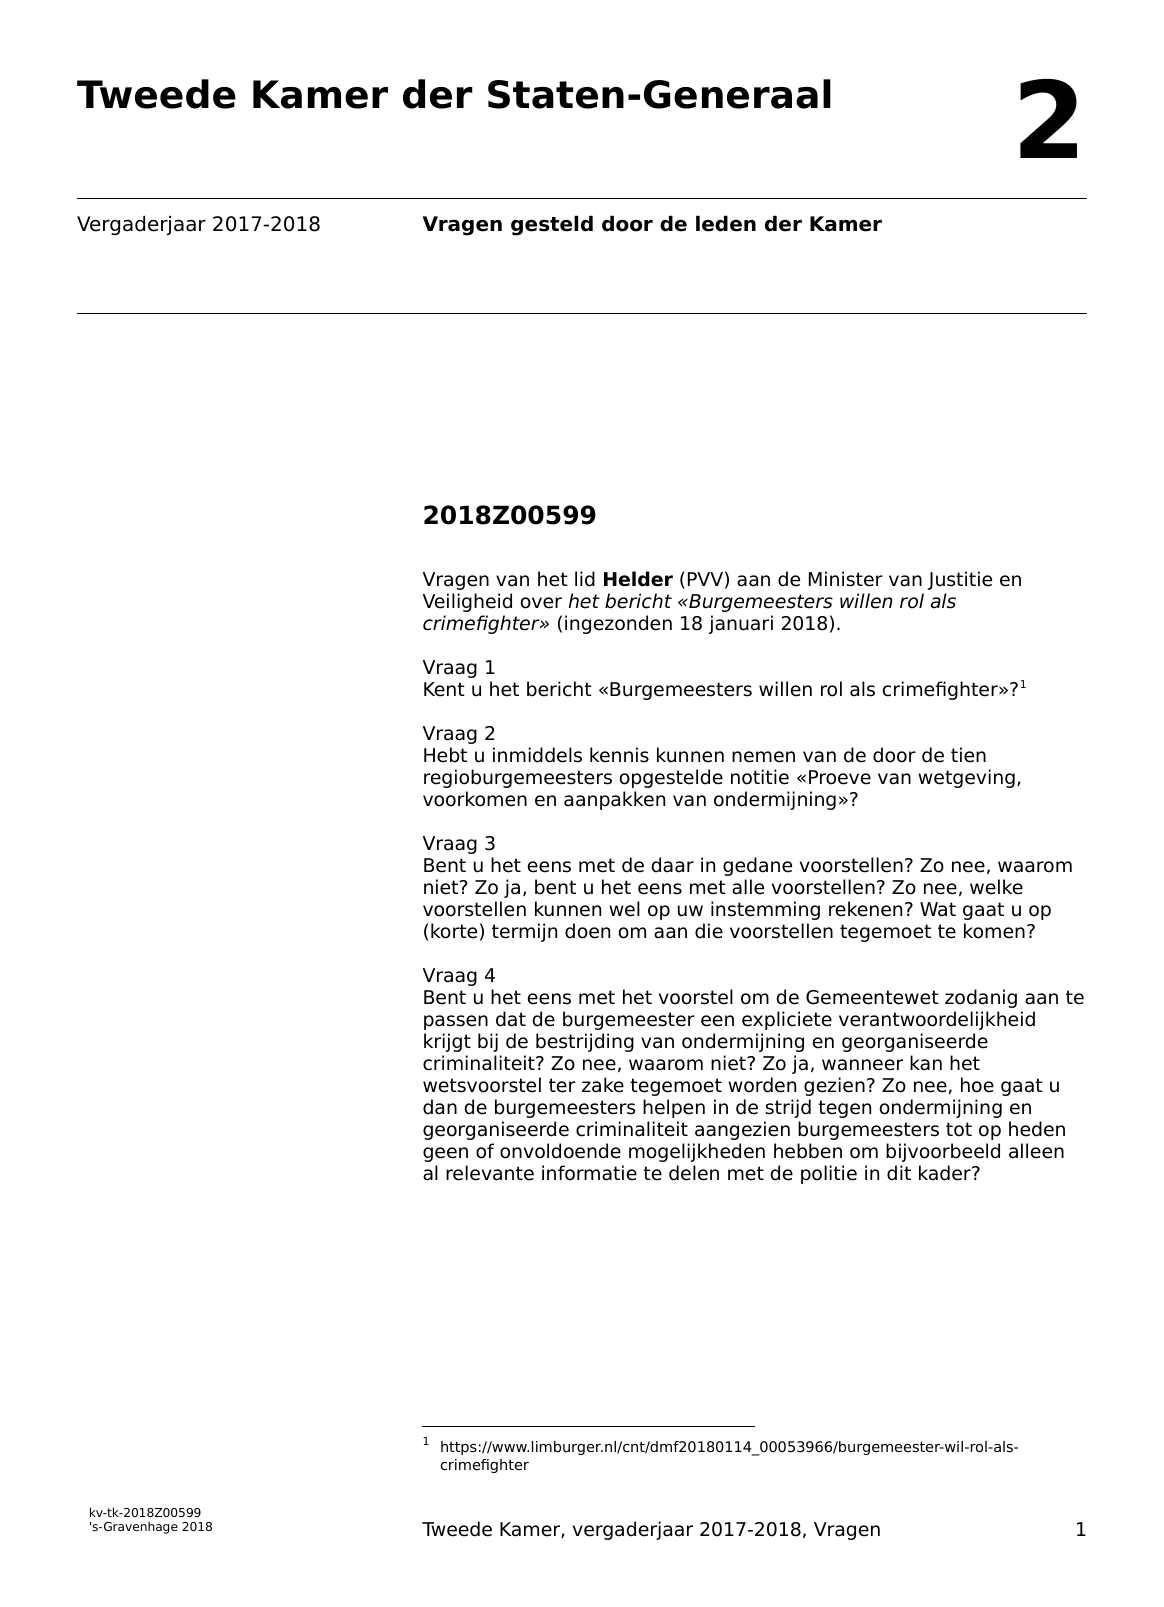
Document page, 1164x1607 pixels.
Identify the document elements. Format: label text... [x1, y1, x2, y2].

text 2018Z00599 [422, 501, 1087, 531]
text Vraag 2 [422, 723, 1087, 745]
text https://www.limburger.nl/cnt/dmf20180114_00053966/burgemeester-wil-rol-als-crimefighter [422, 1435, 1087, 1474]
text Vraag 1 [422, 657, 1087, 679]
text Bent u het eens met het voorstel om de Gemeentewet zodanig aan te passen dat de burgemeester een expliciete verantwoordelijkheid krijgt bij de bestrijding van ondermijning en georganiseerde criminaliteit? Zo nee, waarom niet? Zo ja, wanneer kan het wetsvoorstel ter zake tegemoet worden gezien? Zo nee, hoe gaat u dan de burgemeesters helpen in de strijd tegen ondermijning en georganiseerde criminaliteit aangezien burgemeesters tot op heden geen of onvoldoende mogelijkheden hebben om bijvoorbeeld alleen al relevante informatie te delen met de politie in dit kader? [422, 987, 1087, 1185]
table_cell Vragen gesteld door de leden der Kamer [422, 199, 1087, 313]
text Hebt u inmiddels kennis kunnen nemen van de door de tien regioburgemeesters opgestelde notitie «Proeve van wetgeving, voorkomen en aanpakken van ondermijning»? [422, 745, 1087, 811]
table_cell Vergaderjaar 2017-2018 [77, 199, 422, 313]
text 's-Gravenhage 2018 [88, 1520, 323, 1534]
table_header 2 [886, 59, 1087, 198]
text kv-tk-2018Z00599 [88, 1506, 323, 1520]
text Bent u het eens met de daar in gedane voorstellen? Zo nee, waarom niet? Zo ja, bent u het eens met alle voorstellen? Zo nee, welke voorstellen kunnen wel op uw instemming rekenen? Wat gaat u op (korte) termijn doen om aan die voorstellen tegemoet te komen? [422, 855, 1087, 943]
text Vraag 3 [422, 833, 1087, 855]
text Vragen van het lid Helder (PVV) aan de Minister van Justitie en Veiligheid over het bericht «Burgemeesters willen rol als crimefighter» (ingezonden 18 januari 2018). [422, 569, 1087, 635]
text Kent u het bericht «Burgemeesters willen rol als crimefighter»? [422, 679, 1087, 701]
table_header Tweede Kamer der Staten-Generaal [77, 59, 886, 198]
text Vraag 4 [422, 965, 1087, 987]
